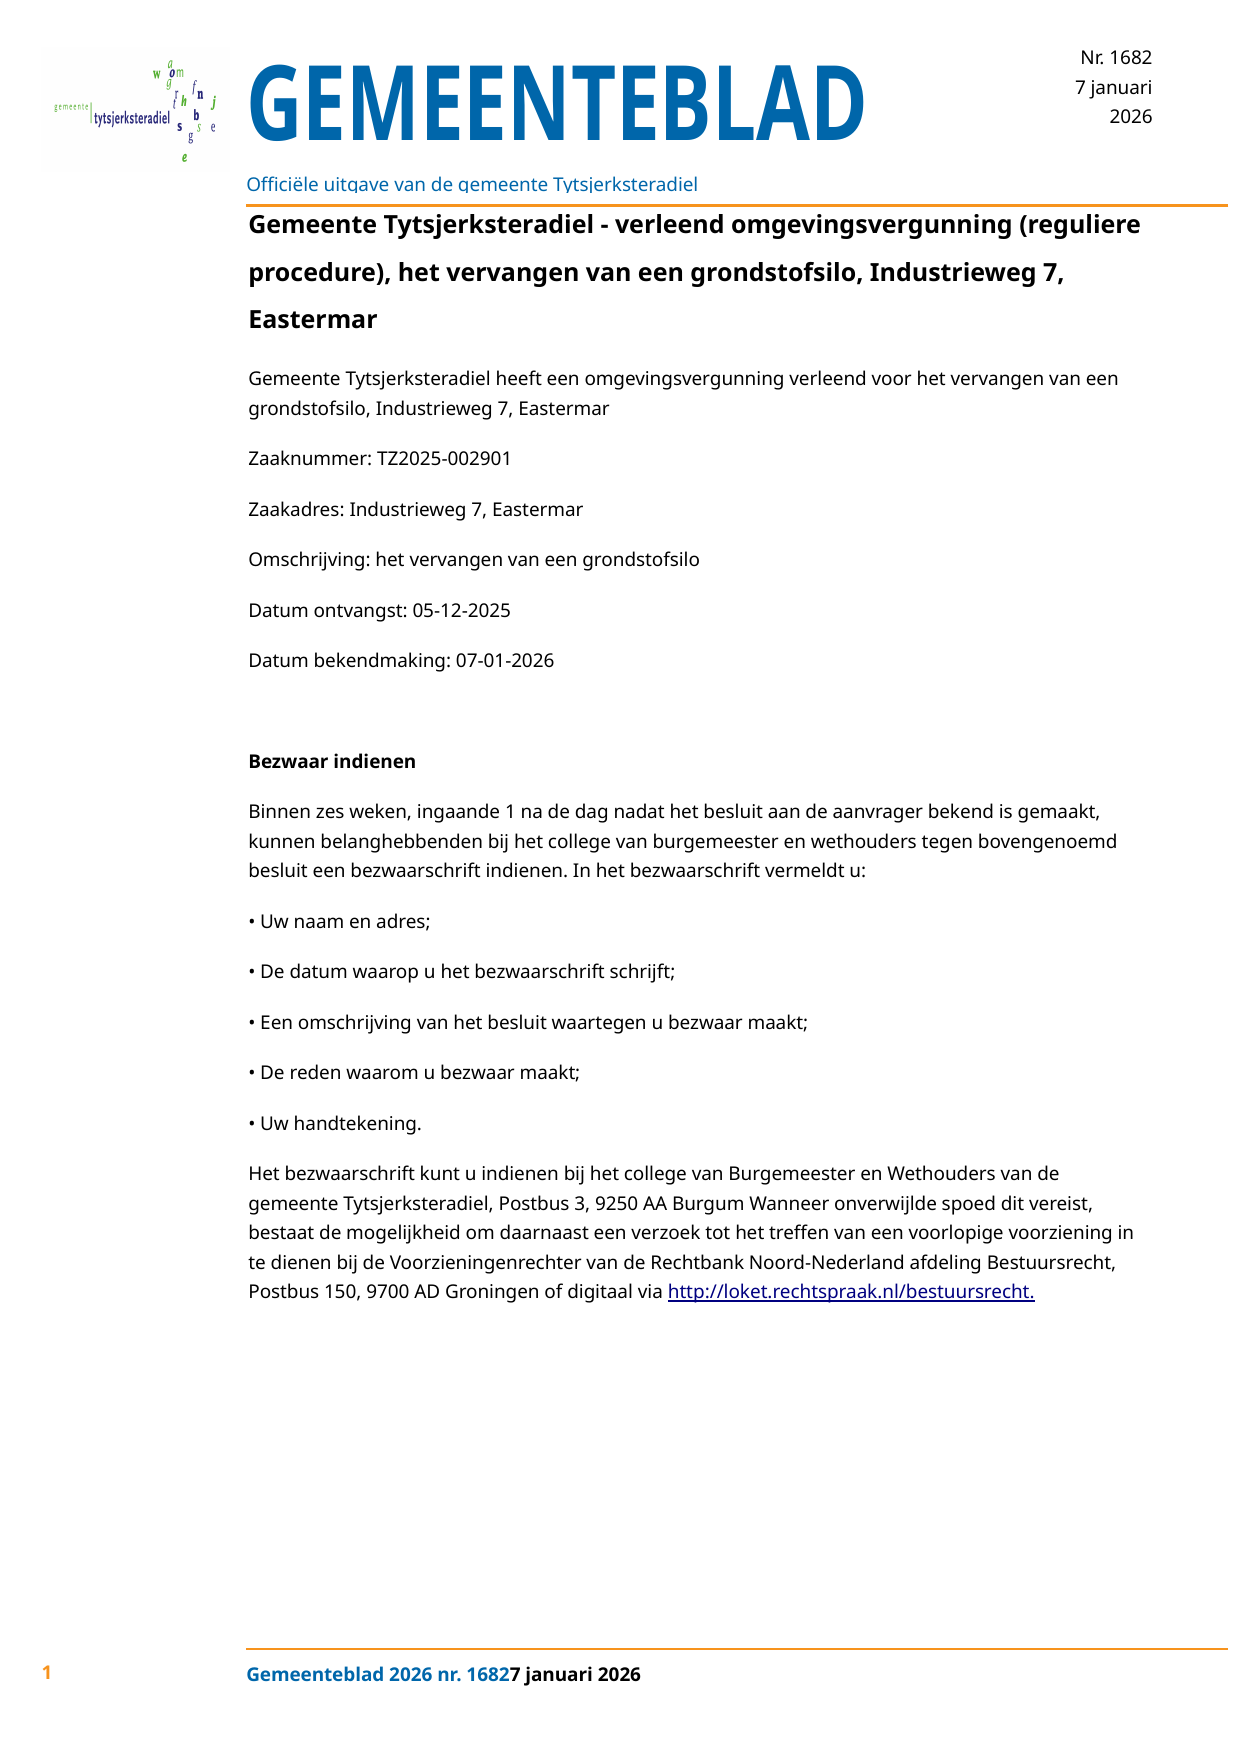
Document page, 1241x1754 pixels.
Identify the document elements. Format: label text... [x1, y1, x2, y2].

text Bezwaar indienen [248, 748, 1152, 774]
text Binnen zes weken, ingaande 1 na de dag nadat het besluit aan de aanvrager bekend is gemaakt, kunnen belanghebbenden bij het college van burgemeester en wethouders tegen bovengenoemd besluit een bezwaarschrift indienen. In het bezwaarschrift vermeldt u: [248, 798, 1152, 883]
text Gemeente Tytsjerksteradiel - verleend omgevingsvergunning (reguliere procedure), het vervangen van een grondstofsilo, Industrieweg 7, Eastermar [248, 207, 1152, 336]
text • Uw naam en adres; [248, 908, 1152, 934]
text Omschrijving: het vervangen van een grondstofsilo [248, 546, 1152, 572]
text Datum bekendmaking: 07-01-2026 [248, 647, 1152, 673]
picture [41, 47, 231, 172]
text • De reden waarom u bezwaar maakt; [248, 1059, 1152, 1085]
text Zaaknummer: TZ2025-002901 [248, 446, 1152, 471]
text Datum ontvangst: 05-12-2025 [248, 597, 1152, 622]
text • Uw handtekening. [248, 1110, 1152, 1135]
text Zaakadres: Industrieweg 7, Eastermar [248, 496, 1152, 522]
text Gemeente Tytsjerksteradiel heeft een omgevingsvergunning verleend voor het vervangen van een grondstofsilo, Industrieweg 7, Eastermar [248, 366, 1152, 421]
text Het bezwaarschrift kunt u indienen bij het college van Burgemeester en Wethouders van de gemeente Tytsjerksteradiel, Postbus 3, 9250 AA Burgum Wanneer onverwijlde spoed dit vereist, bestaat de mogelijkheid om daarnaast een verzoek tot het treffen van een voorlopige voorziening in te dienen bij de Voorzieningenrechter van de Rechtbank Noord-Nederland afdeling Bestuursrecht, Postbus 150, 9700 AD Groningen of digitaal via http://loket.rechtspraak.nl/bestuursrecht. [248, 1160, 1152, 1304]
text • De datum waarop u het bezwaarschrift schrijft; [248, 958, 1152, 984]
text • Een omschrijving van het besluit waartegen u bezwaar maakt; [248, 1009, 1152, 1034]
